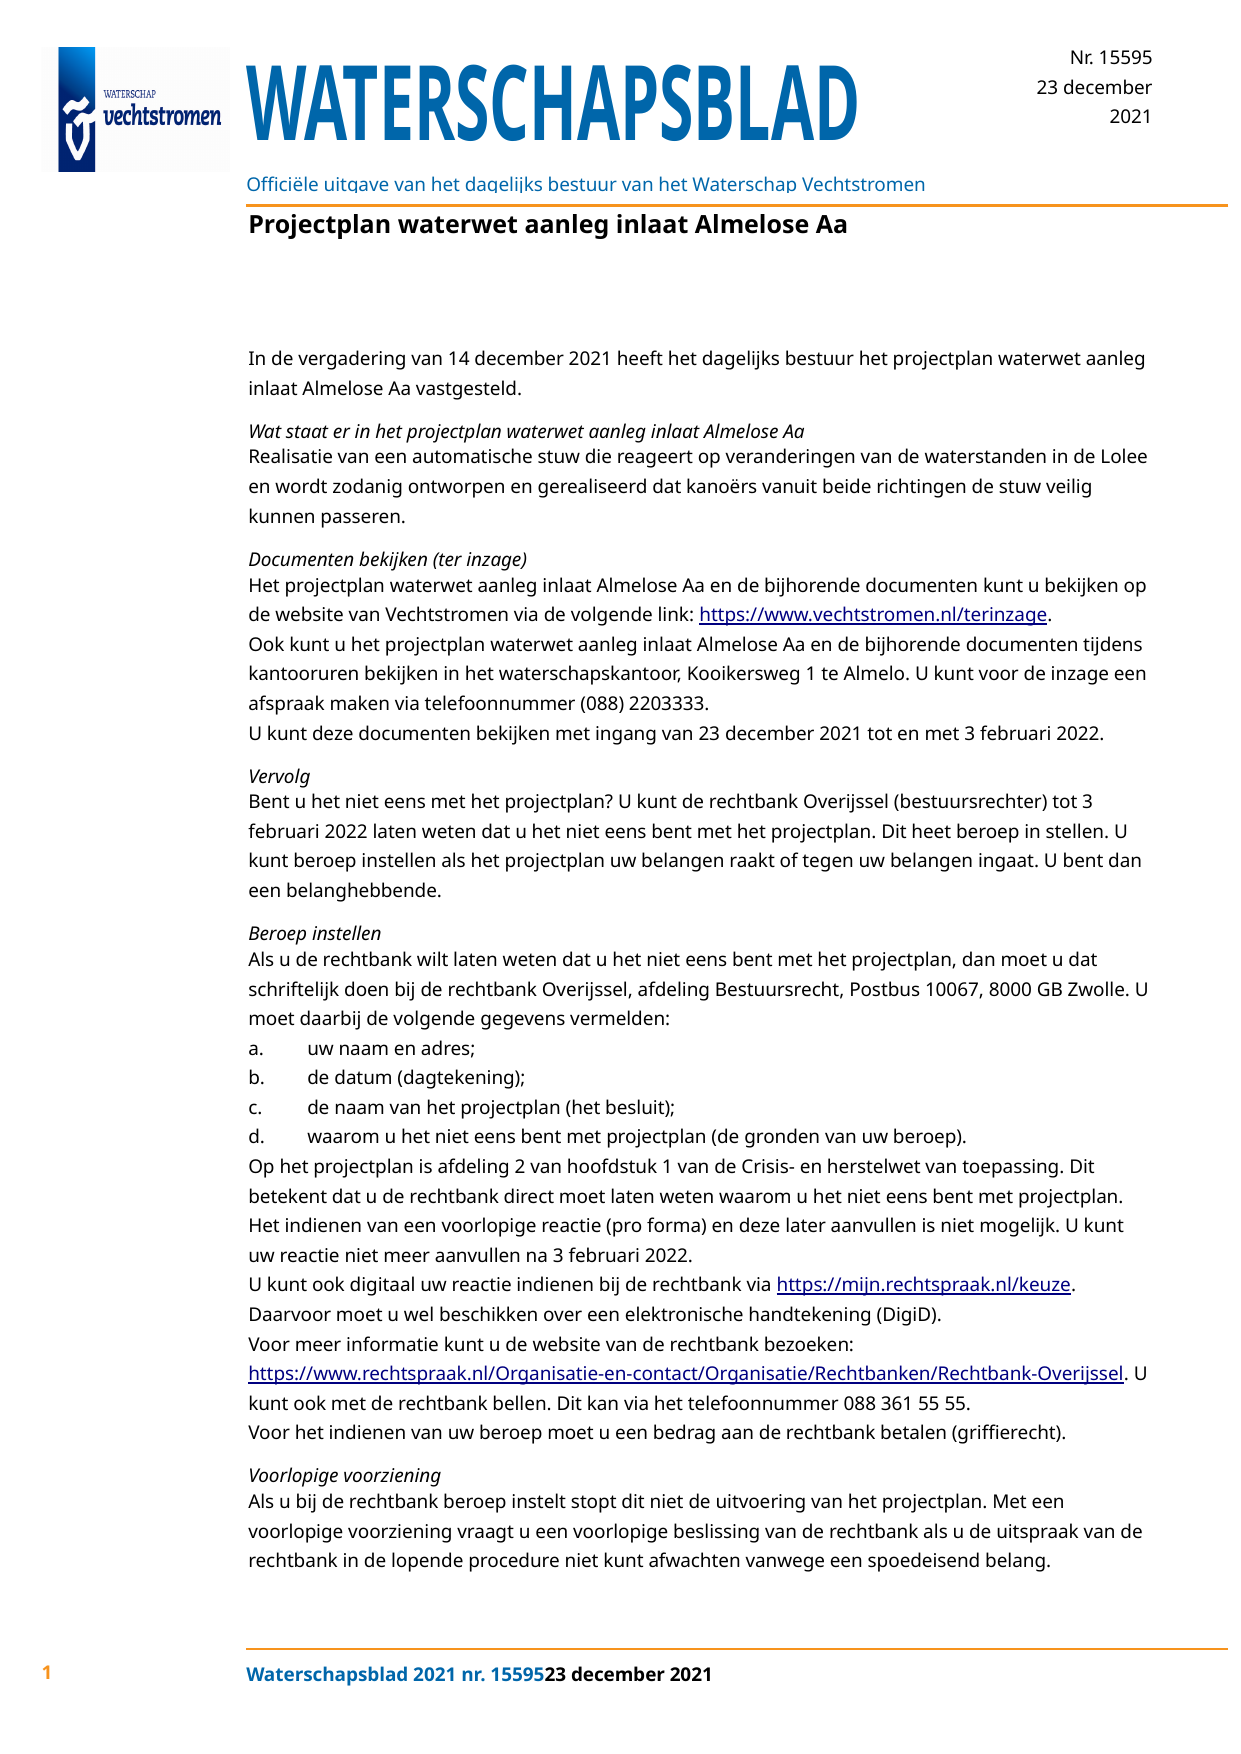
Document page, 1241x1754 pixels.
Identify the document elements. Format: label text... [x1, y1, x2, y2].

text Realisatie van een automatische stuw die reageert op veranderingen van de waterstanden in de Lolee en wordt zodanig ontworpen en gerealiseerd dat kanoërs vanuit beide richtingen de stuw veilig kunnen passeren. [248, 444, 1152, 529]
text Voor het indienen van uw beroep moet u een bedrag aan de rechtbank betalen (griffierecht). [248, 1419, 1152, 1445]
text Vervolg [248, 763, 1152, 788]
text U kunt ook digitaal uw reactie indienen bij de rechtbank via https://mijn.rechtspraak.nl/keuze. Daarvoor moet u wel beschikken over een elektronische handtekening (DigiD). [248, 1272, 1152, 1327]
text Ook kunt u het projectplan waterwet aanleg inlaat Almelose Aa en de bijhorende documenten tijdens kantooruren bekijken in het waterschapskantoor, Kooikersweg 1 te Almelo. U kunt voor de inzage een afspraak maken via telefoonnummer (088) 2203333. [248, 631, 1152, 716]
text Wat staat er in het projectplan waterwet aanleg inlaat Almelose Aa [248, 418, 1152, 444]
text Bent u het niet eens met het projectplan? U kunt de rechtbank Overijssel (bestuursrechter) tot 3 februari 2022 laten weten dat u het niet eens bent met het projectplan. Dit heet beroep in stellen. U kunt beroep instellen als het projectplan uw belangen raakt of tegen uw belangen ingaat. U bent dan een belanghebbende. [248, 788, 1152, 903]
picture [41, 47, 231, 172]
text Projectplan waterwet aanleg inlaat Almelose Aa [248, 207, 1152, 241]
list waarom u het niet eens bent met projectplan (de gronden van uw beroep). [248, 1124, 1152, 1149]
text Beroep instellen [248, 920, 1152, 946]
text Op het projectplan is afdeling 2 van hoofdstuk 1 van de Crisis- en herstelwet van toepassing. Dit betekent dat u de rechtbank direct moet laten weten waarom u het niet eens bent met projectplan. Het indienen van een voorlopige reactie (pro forma) en deze later aanvullen is niet mogelijk. U kunt uw reactie niet meer aanvullen na 3 februari 2022. [248, 1153, 1152, 1268]
text Het projectplan waterwet aanleg inlaat Almelose Aa en de bijhorende documenten kunt u bekijken op de website van Vechtstromen via de volgende link: https://www.vechtstromen.nl/terinzage. [248, 572, 1152, 627]
text Voor meer informatie kunt u de website van de rechtbank bezoeken: https://www.rechtspraak.nl/Organisatie-en-contact/Organisatie/Rechtbanken/Rechtbank-Overijssel. U kunt ook met de rechtbank bellen. Dit kan via het telefoonnummer 088 361 55 55. [248, 1331, 1152, 1416]
list uw naam en adres; [248, 1035, 1152, 1061]
text Documenten bekijken (ter inzage) [248, 546, 1152, 572]
text U kunt deze documenten bekijken met ingang van 23 december 2021 tot en met 3 februari 2022. [248, 720, 1152, 745]
list de datum (dagtekening); [248, 1064, 1152, 1090]
text Als u bij de rechtbank beroep instelt stopt dit niet de uitvoering van het projectplan. Met een voorlopige voorziening vraagt u een voorlopige beslissing van de rechtbank als u de uitspraak van de rechtbank in de lopende procedure niet kunt afwachten vanwege een spoedeisend belang. [248, 1488, 1152, 1573]
text In de vergadering van 14 december 2021 heeft het dagelijks bestuur het projectplan waterwet aanleg inlaat Almelose Aa vastgesteld. [248, 345, 1152, 401]
list de naam van het projectplan (het besluit); [248, 1094, 1152, 1120]
text Als u de rechtbank wilt laten weten dat u het niet eens bent met het projectplan, dan moet u dat schriftelijk doen bij de rechtbank Overijssel, afdeling Bestuursrecht, Postbus 10067, 8000 GB Zwolle. U moet daarbij de volgende gegevens vermelden: [248, 946, 1152, 1031]
text Voorlopige voorziening [248, 1463, 1152, 1488]
